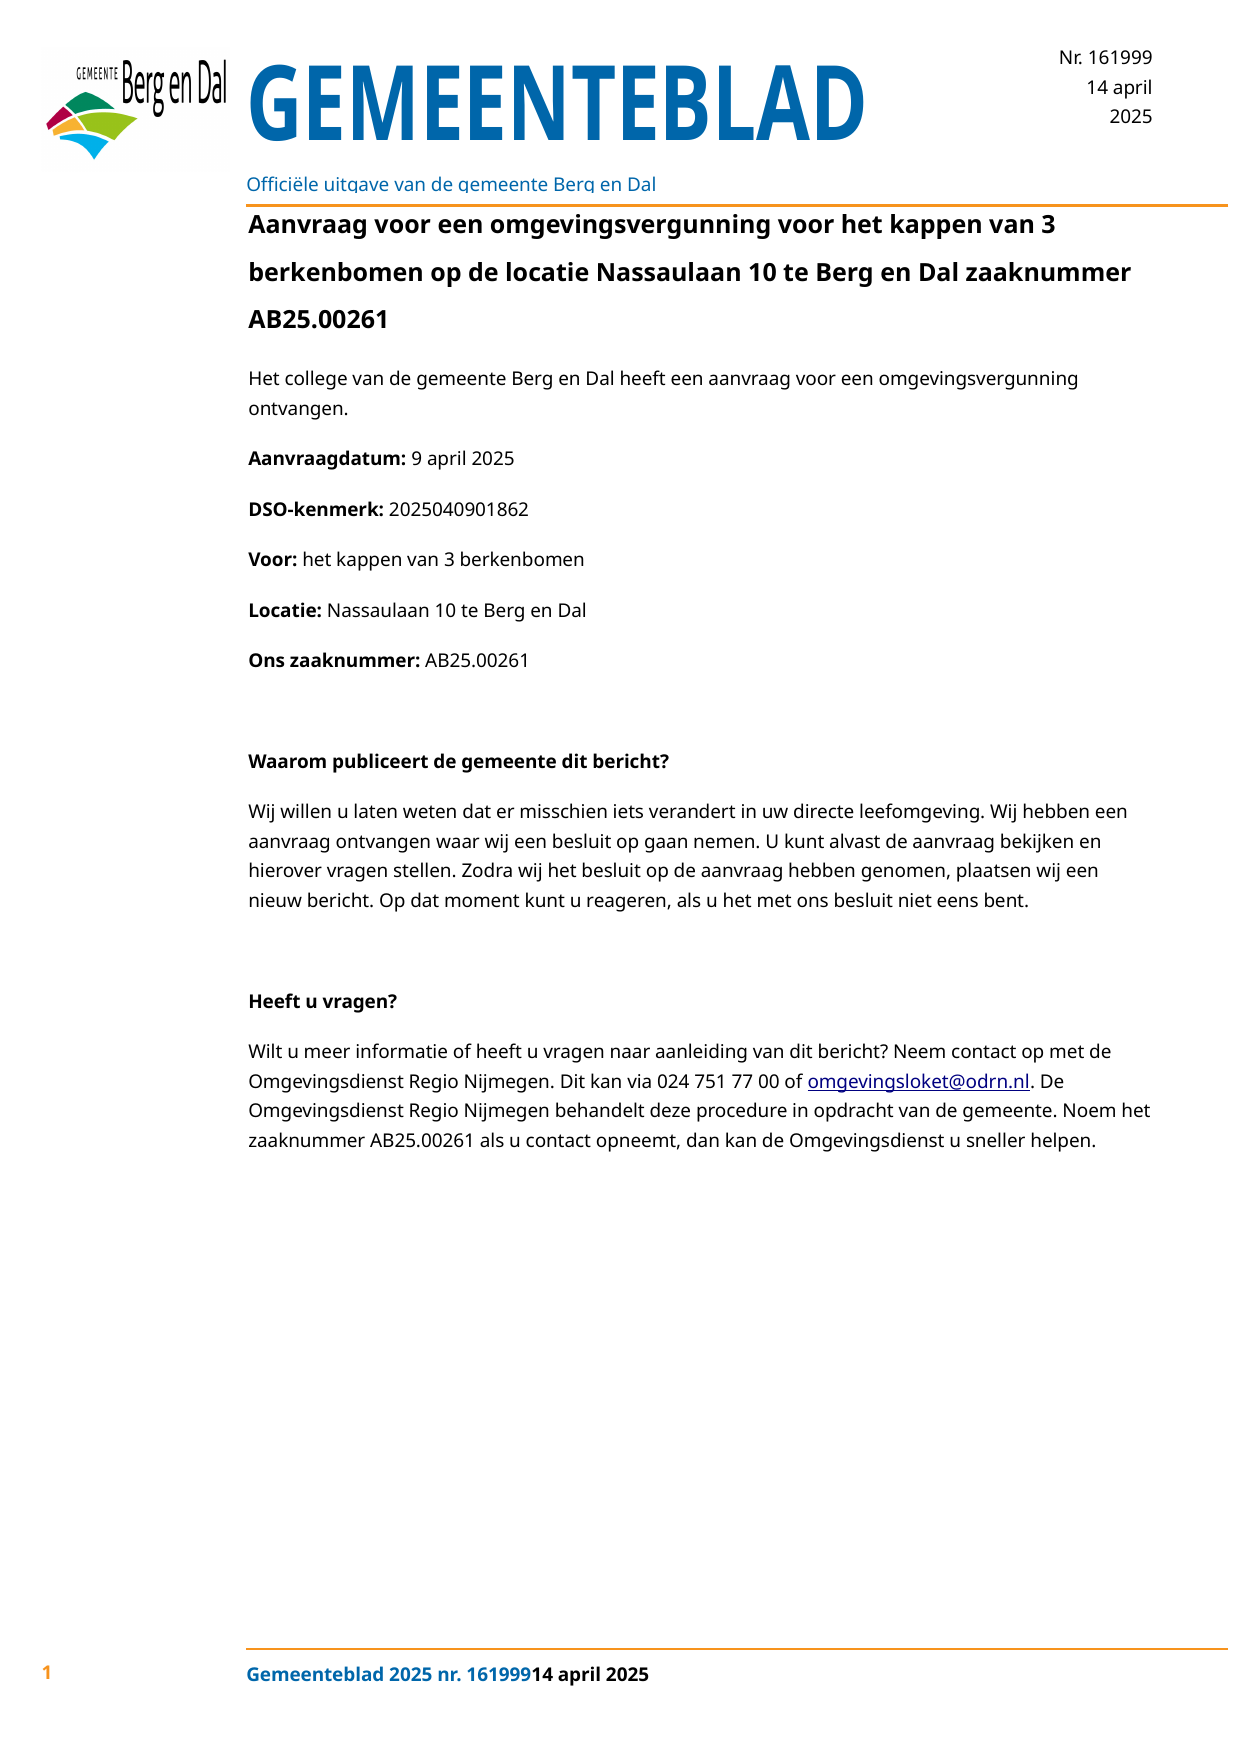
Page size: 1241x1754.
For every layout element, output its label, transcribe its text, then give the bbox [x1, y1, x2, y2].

text Aanvraag voor een omgevingsvergunning voor het kappen van 3 berkenbomen op de locatie Nassaulaan 10 te Berg en Dal zaaknummer AB25.00261 [248, 207, 1152, 336]
text Voor: het kappen van 3 berkenbomen [248, 546, 1152, 572]
text Wij willen u laten weten dat er misschien iets verandert in uw directe leefomgeving. Wij hebben een aanvraag ontvangen waar wij een besluit op gaan nemen. U kunt alvast de aanvraag bekijken en hierover vragen stellen. Zodra wij het besluit op de aanvraag hebben genomen, plaatsen wij een nieuw bericht. Op dat moment kunt u reageren, als u het met ons besluit niet eens bent. [248, 798, 1152, 913]
text DSO-kenmerk: 2025040901862 [248, 496, 1152, 522]
text Heeft u vragen? [248, 988, 1152, 1014]
text Locatie: Nassaulaan 10 te Berg en Dal [248, 597, 1152, 622]
picture [41, 47, 231, 172]
text Waarom publiceert de gemeente dit bericht? [248, 748, 1152, 774]
text Wilt u meer informatie of heeft u vragen naar aanleiding van dit bericht? Neem contact op met de Omgevingsdienst Regio Nijmegen. Dit kan via 024 751 77 00 of omgevingsloket@odrn.nl. De Omgevingsdienst Regio Nijmegen behandelt deze procedure in opdracht van de gemeente. Noem het zaaknummer AB25.00261 als u contact opneemt, dan kan de Omgevingsdienst u sneller helpen. [248, 1038, 1152, 1153]
text Ons zaaknummer: AB25.00261 [248, 647, 1152, 673]
text Het college van de gemeente Berg en Dal heeft een aanvraag voor een omgevingsvergunning ontvangen. [248, 366, 1152, 421]
text Aanvraagdatum: 9 april 2025 [248, 446, 1152, 471]
